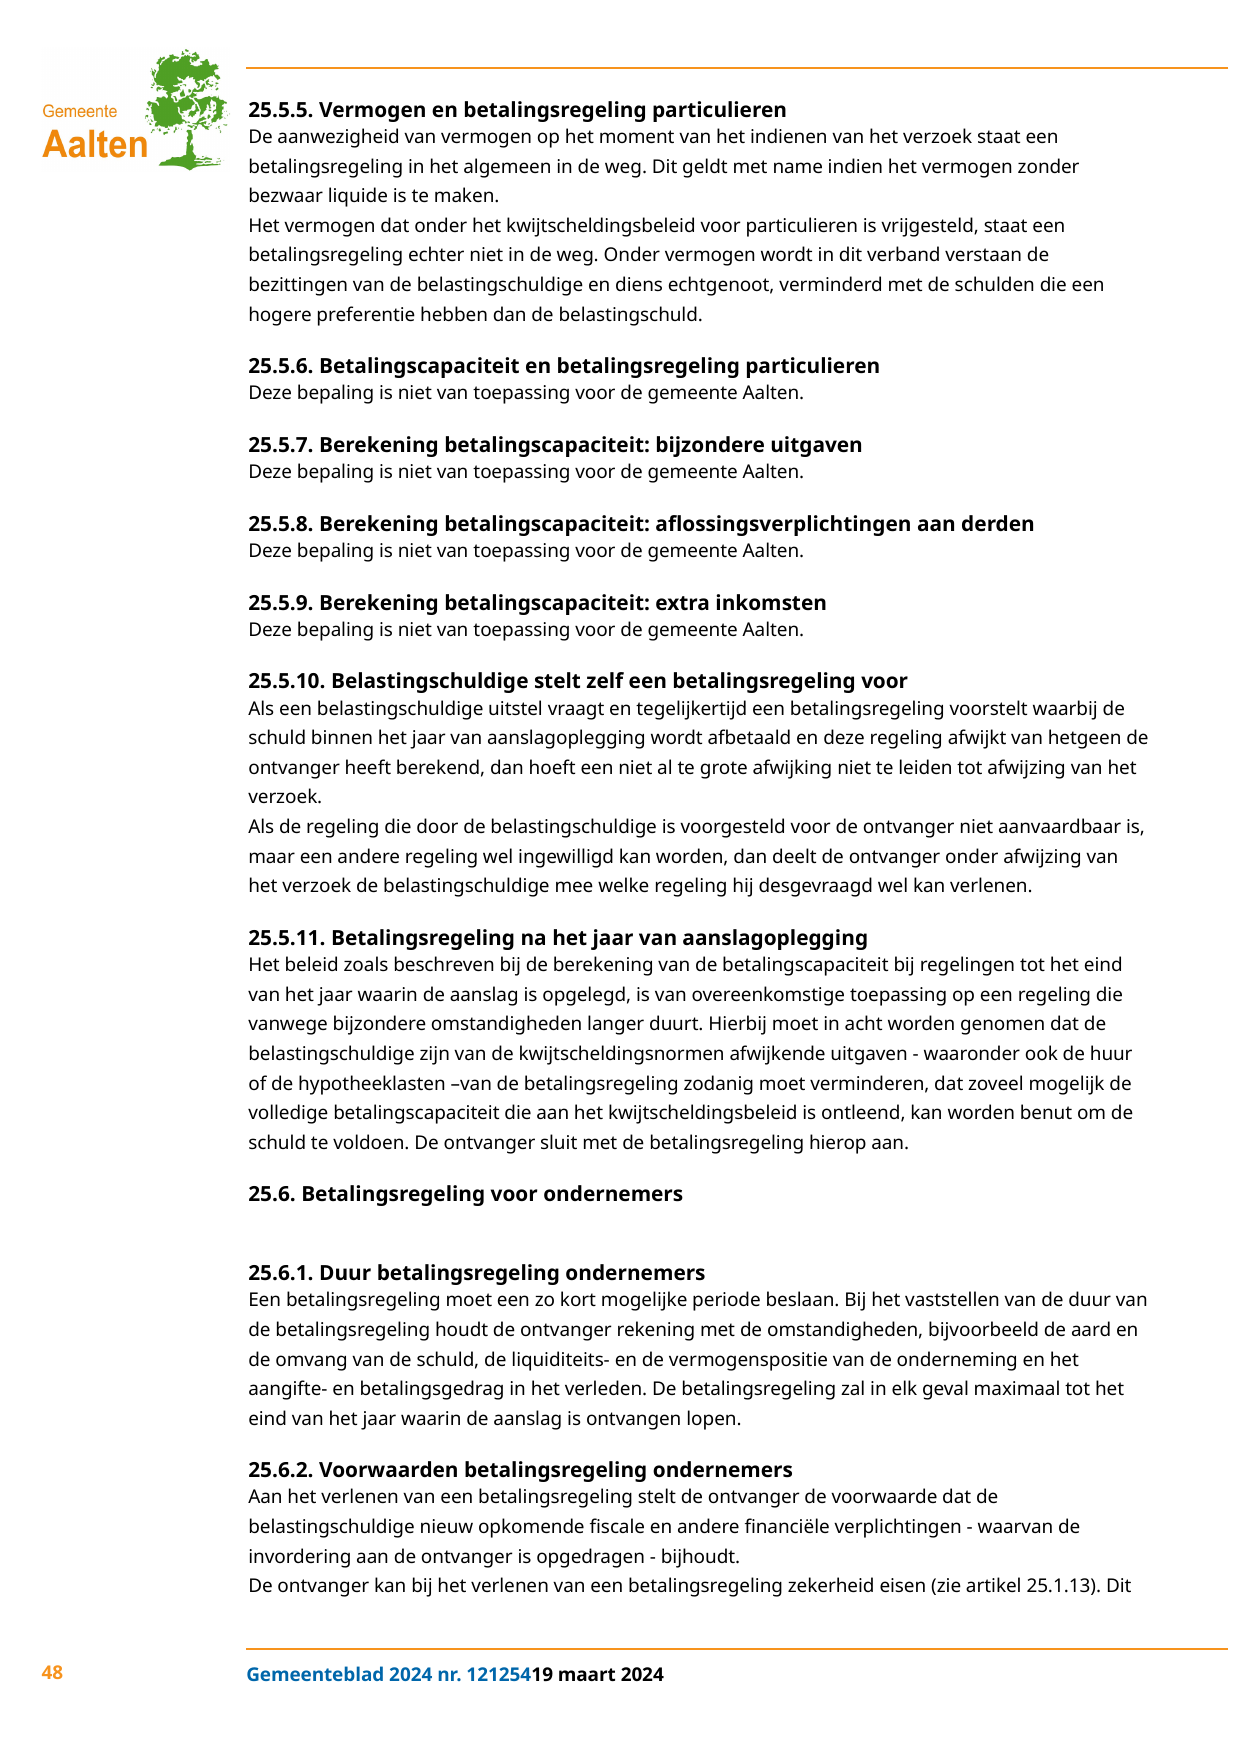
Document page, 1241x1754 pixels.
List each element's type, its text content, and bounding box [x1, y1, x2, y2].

text 25.5.9. Berekening betalingscapaciteit: extra inkomsten [248, 588, 1152, 616]
text 25.6.2. Voorwaarden betalingsregeling ondernemers [248, 1455, 1152, 1484]
picture [41, 47, 231, 172]
text Deze bepaling is niet van toepassing voor de gemeente Aalten. [248, 458, 1152, 484]
text 25.5.6. Betalingscapaciteit en betalingsregeling particulieren [248, 351, 1152, 379]
text De aanwezigheid van vermogen op het moment van het indienen van het verzoek staat een betalingsregeling in het algemeen in de weg. Dit geldt met name indien het vermogen zonder bezwaar liquide is te maken. [248, 123, 1152, 208]
text Een betalingsregeling moet een zo kort mogelijke periode beslaan. Bij het vaststellen van de duur van de betalingsregeling houdt de ontvanger rekening met de omstandigheden, bijvoorbeeld de aard en de omvang van de schuld, de liquiditeits- en de vermogenspositie van de onderneming en het aangifte- en betalingsgedrag in het verleden. De betalingsregeling zal in elk geval maximaal tot het eind van het jaar waarin de aanslag is ontvangen lopen. [248, 1287, 1152, 1431]
text 25.5.11. Betalingsregeling na het jaar van aanslagoplegging [248, 923, 1152, 951]
text Deze bepaling is niet van toepassing voor de gemeente Aalten. [248, 379, 1152, 405]
text Het beleid zoals beschreven bij de berekening van de betalingscapaciteit bij regelingen tot het eind van het jaar waarin de aanslag is opgelegd, is van overeenkomstige toepassing op een regeling die vanwege bijzondere omstandigheden langer duurt. Hierbij moet in acht worden genomen dat de belastingschuldige zijn van de kwijtscheldingsnormen afwijkende uitgaven - waaronder ook de huur of de hypotheeklasten –van de betalingsregeling zodanig moet verminderen, dat zoveel mogelijk de volledige betalingscapaciteit die aan het kwijtscheldingsbeleid is ontleend, kan worden benut om de schuld te voldoen. De ontvanger sluit met de betalingsregeling hierop aan. [248, 951, 1152, 1154]
text 25.6.1. Duur betalingsregeling ondernemers [248, 1258, 1152, 1287]
text Als de regeling die door de belastingschuldige is voorgesteld voor de ontvanger niet aanvaardbaar is, maar een andere regeling wel ingewilligd kan worden, dan deelt de ontvanger onder afwijzing van het verzoek de belastingschuldige mee welke regeling hij desgevraagd wel kan verlenen. [248, 813, 1152, 898]
text Deze bepaling is niet van toepassing voor de gemeente Aalten. [248, 616, 1152, 642]
text Het vermogen dat onder het kwijtscheldingsbeleid voor particulieren is vrijgesteld, staat een betalingsregeling echter niet in de weg. Onder vermogen wordt in dit verband verstaan de bezittingen van de belastingschuldige en diens echtgenoot, verminderd met de schulden die een hogere preferentie hebben dan de belastingschuld. [248, 212, 1152, 326]
text 25.5.8. Berekening betalingscapaciteit: aflossingsverplichtingen aan derden [248, 509, 1152, 537]
text Deze bepaling is niet van toepassing voor de gemeente Aalten. [248, 537, 1152, 563]
text 25.5.7. Berekening betalingscapaciteit: bijzondere uitgaven [248, 430, 1152, 458]
text 25.5.10. Belastingschuldige stelt zelf een betalingsregeling voor [248, 667, 1152, 695]
text 25.5.5. Vermogen en betalingsregeling particulieren [248, 95, 1152, 123]
text Aan het verlenen van een betalingsregeling stelt de ontvanger de voorwaarde dat de belastingschuldige nieuw opkomende fiscale en andere financiële verplichtingen - waarvan de invordering aan de ontvanger is opgedragen - bijhoudt. [248, 1484, 1152, 1569]
text 25.6. Betalingsregeling voor ondernemers [248, 1179, 1152, 1208]
text Als een belastingschuldige uitstel vraagt en tegelijkertijd een betalingsregeling voorstelt waarbij de schuld binnen het jaar van aanslagoplegging wordt afbetaald en deze regeling afwijkt van hetgeen de ontvanger heeft berekend, dan hoeft een niet al te grote afwijking niet te leiden tot afwijzing van het verzoek. [248, 695, 1152, 809]
text De ontvanger kan bij het verlenen van een betalingsregeling zekerheid eisen (zie artikel 25.1.13). Dit [248, 1572, 1152, 1598]
